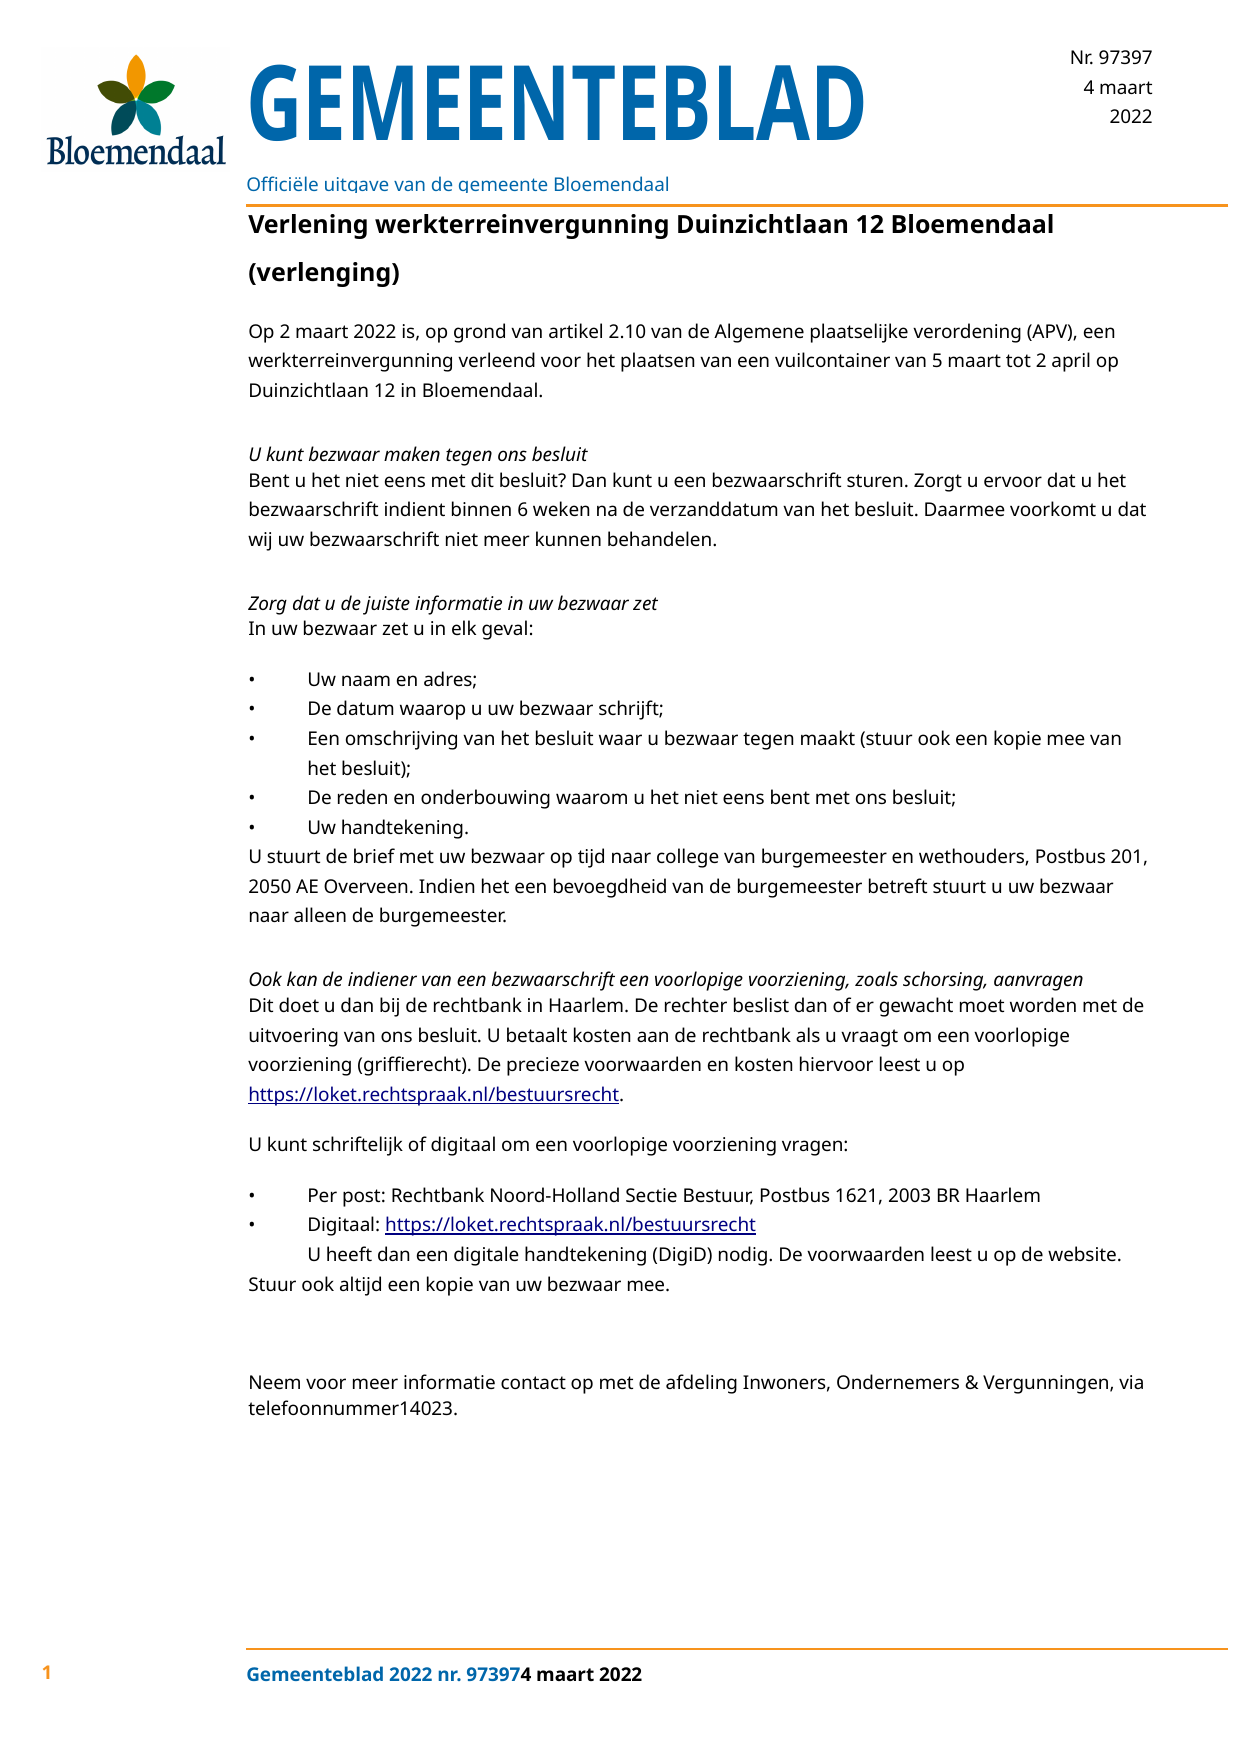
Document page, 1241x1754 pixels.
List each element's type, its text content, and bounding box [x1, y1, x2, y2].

text Ook kan de indiener van een bezwaarschrift een voorlopige voorziening, zoals schorsing, aanvragen [248, 967, 1152, 992]
text Bent u het niet eens met dit besluit? Dan kunt u een bezwaarschrift sturen. Zorgt u ervoor dat u het bezwaarschrift indient binnen 6 weken na de verzanddatum van het besluit. Daarmee voorkomt u dat wij uw bezwaarschrift niet meer kunnen behandelen. [248, 467, 1152, 552]
list De datum waarop u uw bezwaar schrijft; [248, 696, 1152, 721]
text Neem voor meer informatie contact op met de afdeling Inwoners, Ondernemers & Vergunningen, via telefoonnummer14023. [248, 1369, 1152, 1420]
text In uw bezwaar zet u in elk geval: [248, 616, 1152, 641]
text Zorg dat u de juiste informatie in uw bezwaar zet [248, 590, 1152, 616]
picture [41, 47, 231, 172]
text Verlening werkterreinvergunning Duinzichtlaan 12 Bloemendaal (verlenging) [248, 207, 1152, 288]
text U kunt schriftelijk of digitaal om een voorlopige voorziening vragen: [248, 1132, 1152, 1157]
text U kunt bezwaar maken tegen ons besluit [248, 441, 1152, 467]
list Digitaal: https://loket.rechtspraak.nl/bestuursrecht [248, 1212, 1152, 1237]
list Een omschrijving van het besluit waar u bezwaar tegen maakt (stuur ook een kopie mee van het besluit); [248, 725, 1152, 781]
list Per post: Rechtbank Noord-Holland Sectie Bestuur, Postbus 1621, 2003 BR Haarlem [248, 1182, 1152, 1208]
text Op 2 maart 2022 is, op grond van artikel 2.10 van de Algemene plaatselijke verordening (APV), een werkterreinvergunning verleend voor het plaatsen van een vuilcontainer van 5 maart tot 2 april op Duinzichtlaan 12 in Bloemendaal. [248, 318, 1152, 403]
text Stuur ook altijd een kopie van uw bezwaar mee. [248, 1271, 1152, 1296]
list Uw handtekening. [248, 814, 1152, 840]
list De reden en onderbouwing waarom u het niet eens bent met ons besluit; [248, 784, 1152, 810]
list U heeft dan een digitale handtekening (DigiD) nodig. De voorwaarden leest u op de website. [248, 1241, 1152, 1267]
text U stuurt de brief met uw bezwaar op tijd naar college van burgemeester en wethouders, Postbus 201, 2050 AE Overveen. Indien het een bevoegdheid van de burgemeester betreft stuurt u uw bezwaar naar alleen de burgemeester. [248, 843, 1152, 928]
list Uw naam en adres; [248, 666, 1152, 692]
text Dit doet u dan bij de rechtbank in Haarlem. De rechter beslist dan of er gewacht moet worden met de uitvoering van ons besluit. U betaalt kosten aan de rechtbank als u vraagt om een voorlopige voorziening (griffierecht). De precieze voorwaarden en kosten hiervoor leest u op https://loket.rechtspraak.nl/bestuursrecht. [248, 992, 1152, 1107]
